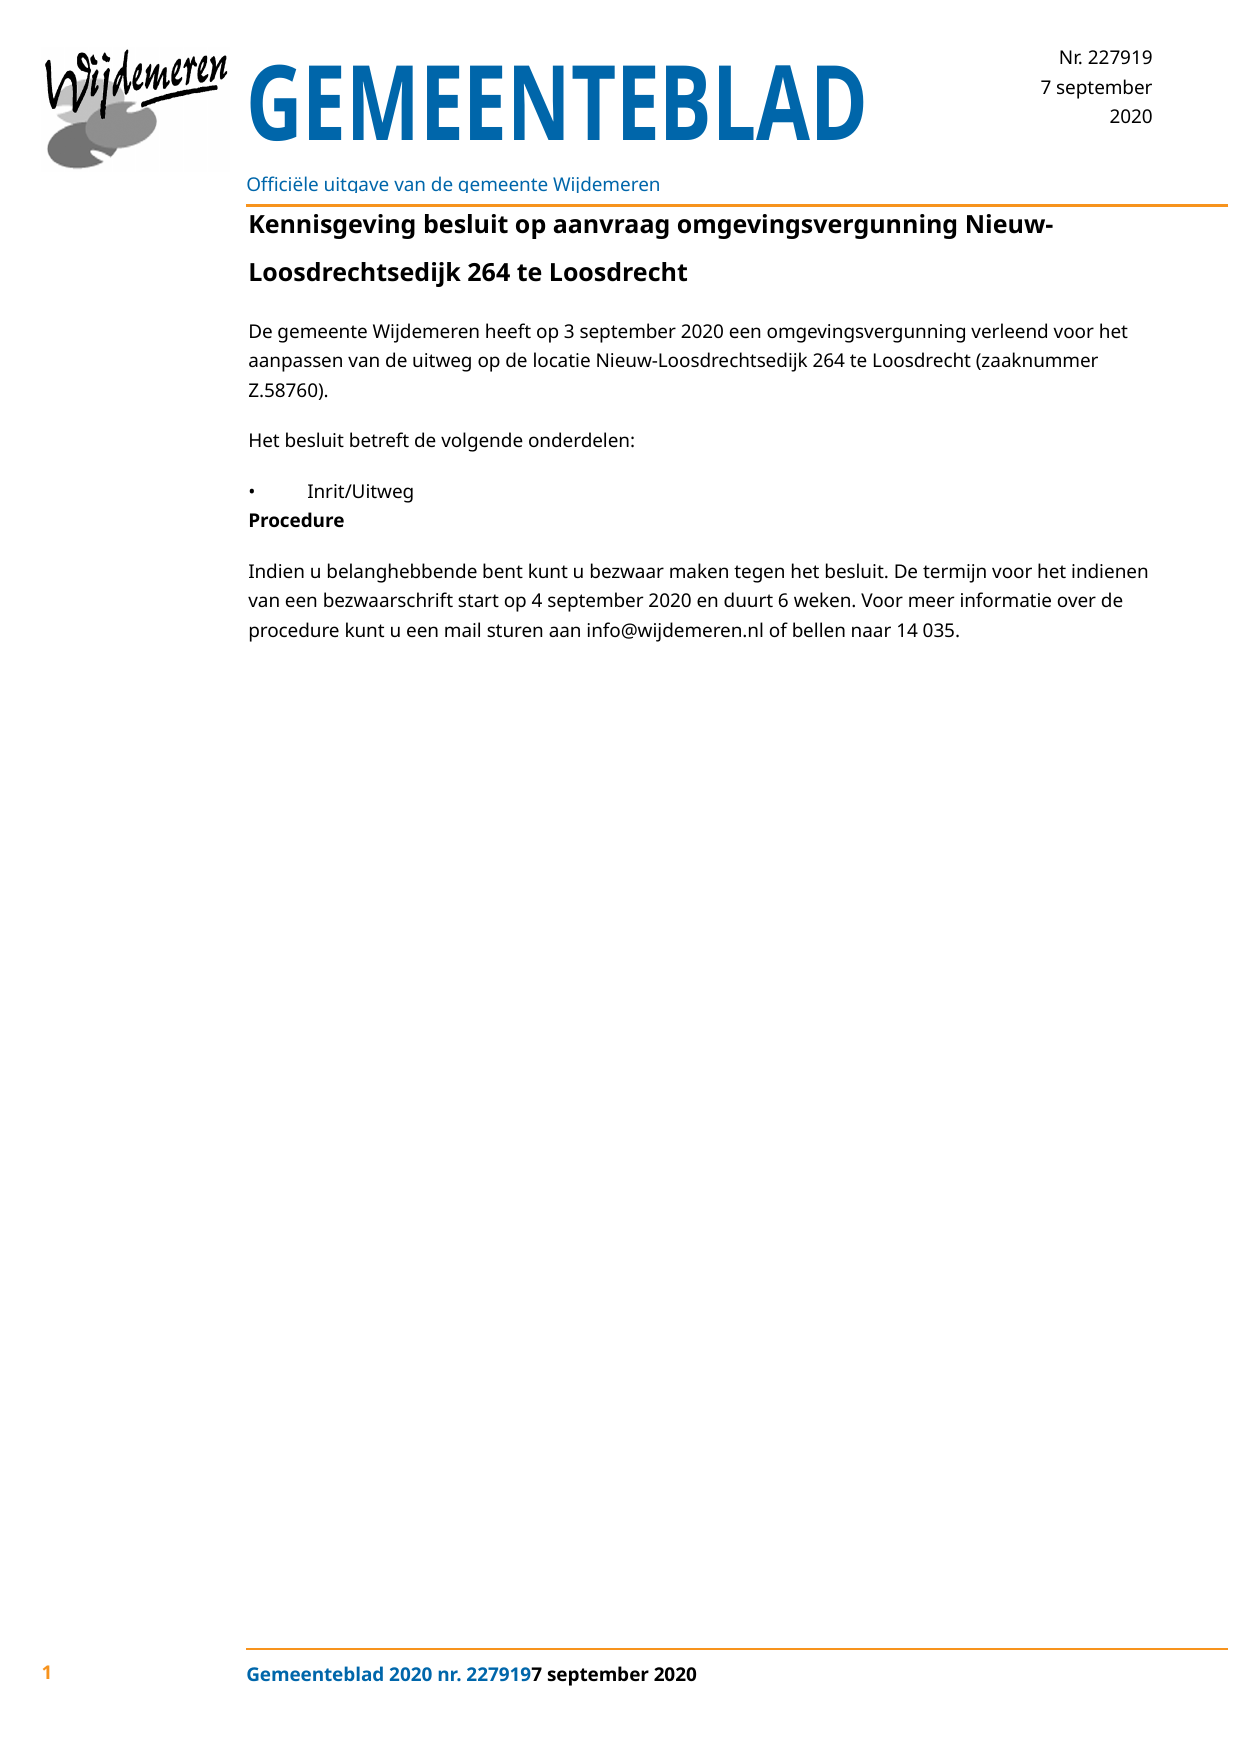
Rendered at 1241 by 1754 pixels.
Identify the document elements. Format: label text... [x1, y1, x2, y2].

picture [41, 47, 231, 172]
text Het besluit betreft de volgende onderdelen: [248, 427, 1152, 453]
text Procedure [248, 507, 1152, 533]
text De gemeente Wijdemeren heeft op 3 september 2020 een omgevingsvergunning verleend voor het aanpassen van de uitweg op de locatie Nieuw-Loosdrechtsedijk 264 te Loosdrecht (zaaknummer Z.58760). [248, 318, 1152, 403]
text Indien u belanghebbende bent kunt u bezwaar maken tegen het besluit. De termijn voor het indienen van een bezwaarschrift start op 4 september 2020 en duurt 6 weken. Voor meer informatie over de procedure kunt u een mail sturen aan info@wijdemeren.nl of bellen naar 14 035. [248, 558, 1152, 643]
list Inrit/Uitweg [248, 478, 1152, 504]
text Kennisgeving besluit op aanvraag omgevingsvergunning Nieuw-Loosdrechtsedijk 264 te Loosdrecht [248, 207, 1152, 288]
